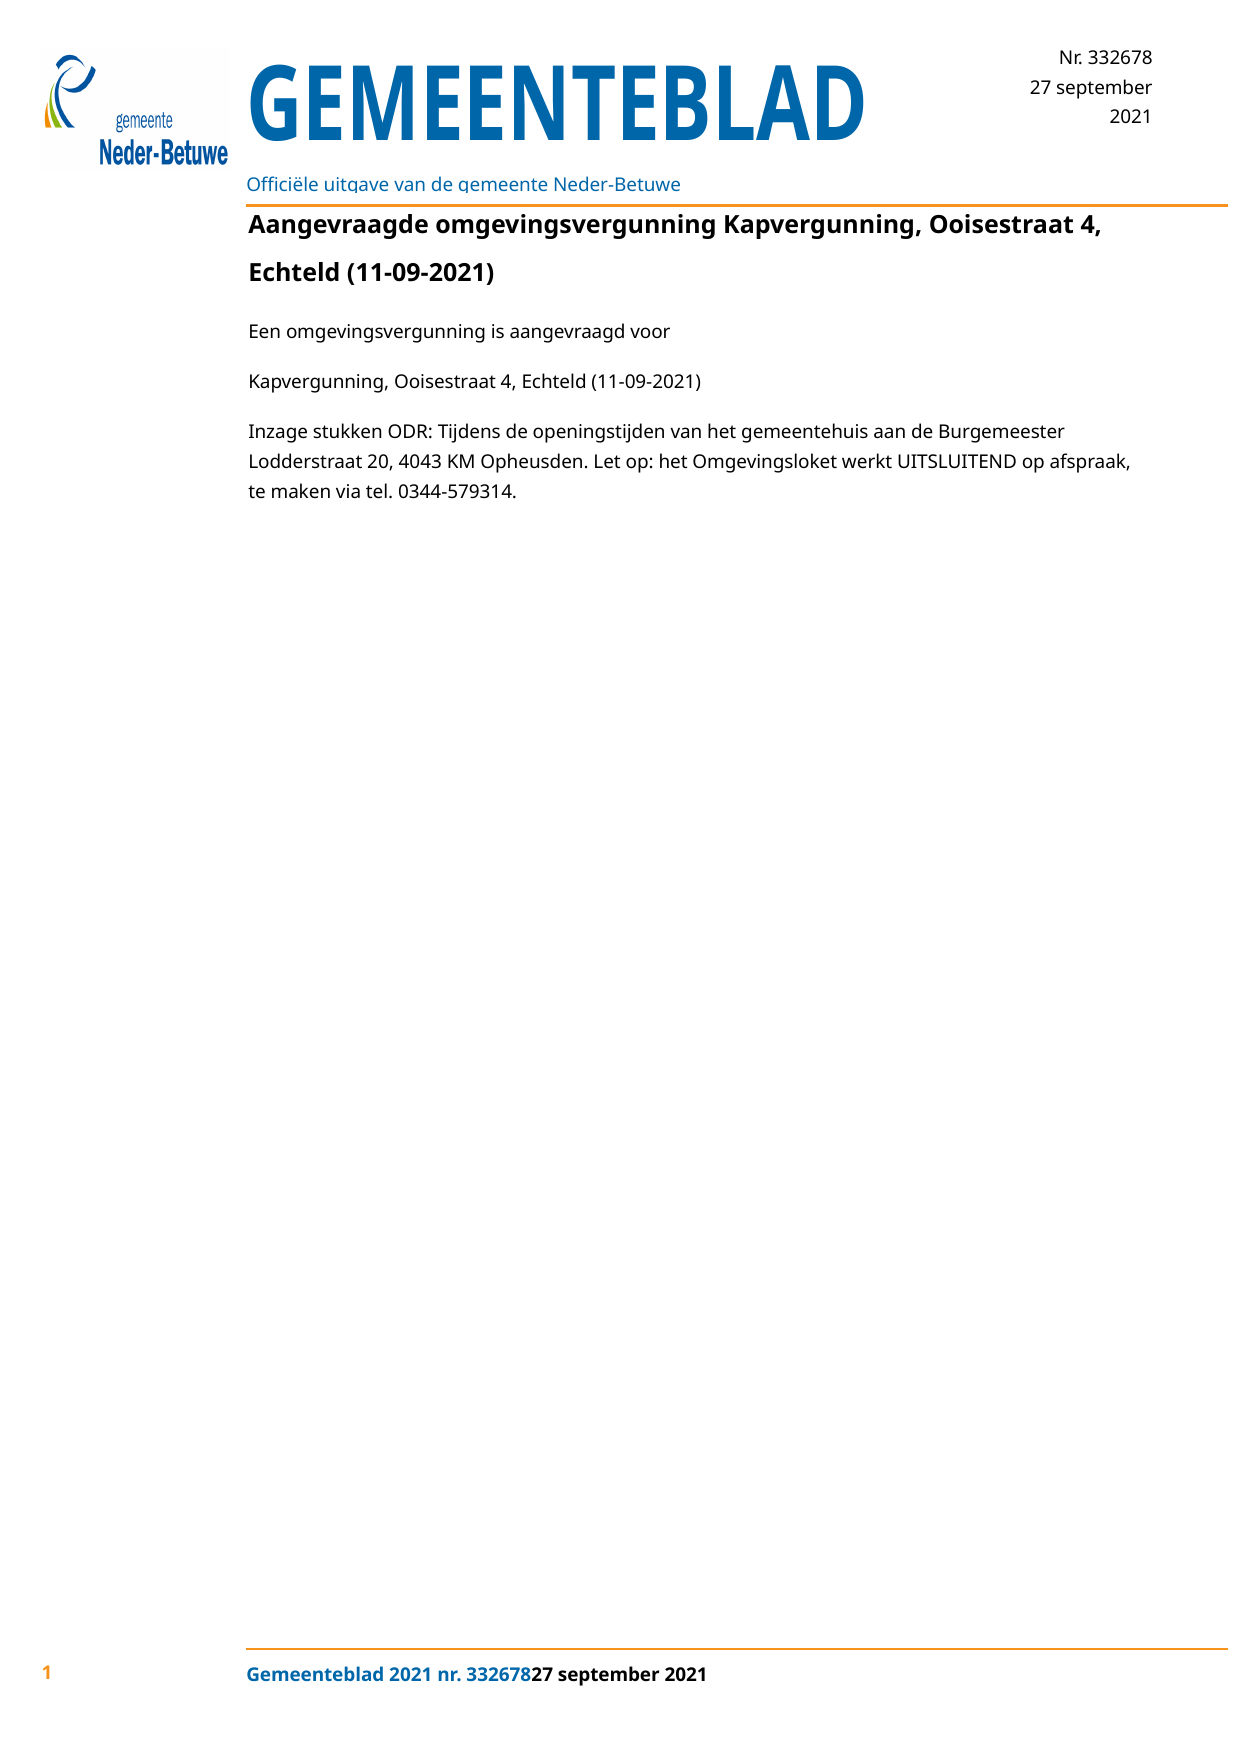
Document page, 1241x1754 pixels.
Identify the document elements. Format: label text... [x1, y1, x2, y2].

picture [41, 47, 231, 172]
text Kapvergunning, Ooisestraat 4, Echteld (11-09-2021) [248, 368, 1152, 394]
text Inzage stukken ODR: Tijdens de openingstijden van het gemeentehuis aan de Burgemeester Lodderstraat 20, 4043 KM Opheusden. Let op: het Omgevingsloket werkt UITSLUITEND op afspraak, te maken via tel. 0344-579314. [248, 419, 1152, 504]
text Een omgevingsvergunning is aangevraagd voor [248, 318, 1152, 344]
text Aangevraagde omgevingsvergunning Kapvergunning, Ooisestraat 4, Echteld (11-09-2021) [248, 207, 1152, 288]
